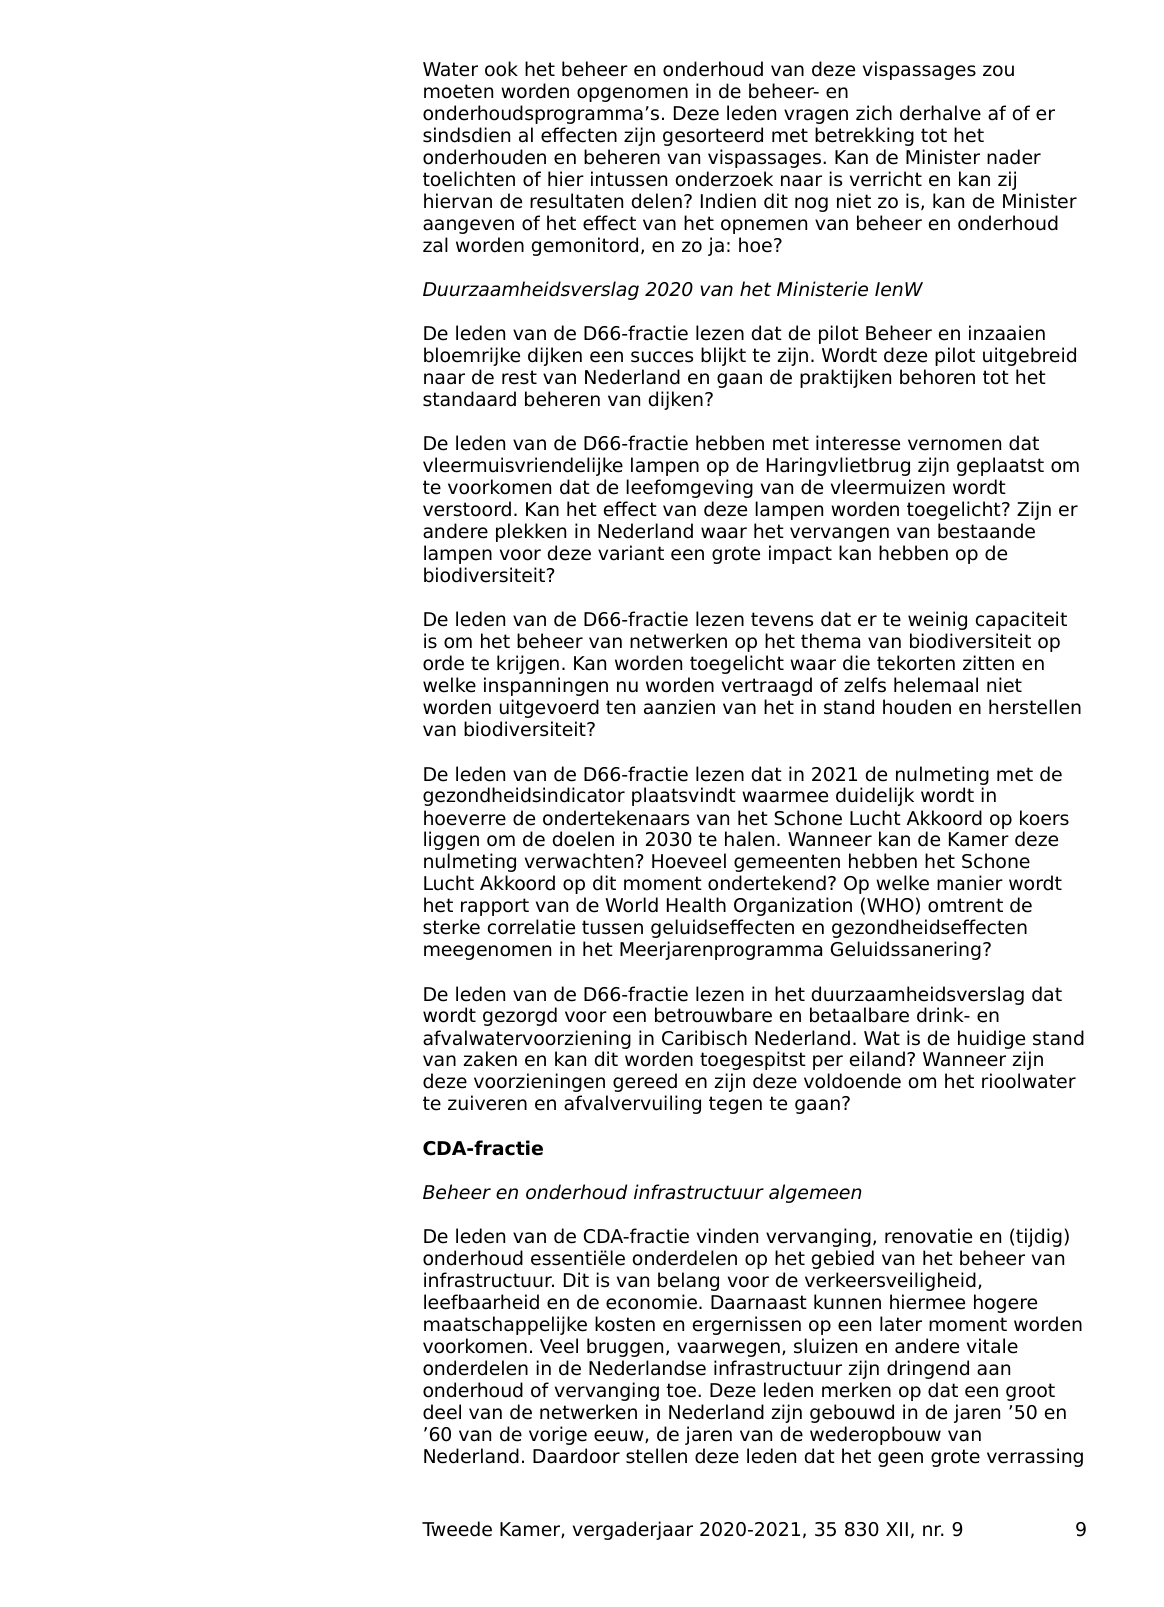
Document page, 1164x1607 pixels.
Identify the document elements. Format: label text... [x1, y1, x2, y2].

text De leden van de D66-fractie lezen in het duurzaamheidsverslag dat wordt gezorgd voor een betrouwbare en betaalbare drink- en afvalwatervoorziening in Caribisch Nederland. Wat is de huidige stand van zaken en kan dit worden toegespitst per eiland? Wanneer zijn deze voorzieningen gereed en zijn deze voldoende om het rioolwater te zuiveren en afvalvervuiling tegen te gaan? [422, 983, 1087, 1115]
subtitle Duurzaamheidsverslag 2020 van het Ministerie IenW [422, 279, 1087, 301]
text De leden van de D66-fractie hebben met interesse vernomen dat vleermuisvriendelijke lampen op de Haringvlietbrug zijn geplaatst om te voorkomen dat de leefomgeving van de vleermuizen wordt verstoord. Kan het effect van deze lampen worden toegelicht? Zijn er andere plekken in Nederland waar het vervangen van bestaande lampen voor deze variant een grote impact kan hebben op de biodiversiteit? [422, 433, 1087, 587]
subtitle CDA-fractie [422, 1137, 1087, 1159]
text De leden van de D66-fractie lezen tevens dat er te weinig capaciteit is om het beheer van netwerken op het thema van biodiversiteit op orde te krijgen. Kan worden toegelicht waar die tekorten zitten en welke inspanningen nu worden vertraagd of zelfs helemaal niet worden uitgevoerd ten aanzien van het in stand houden en herstellen van biodiversiteit? [422, 609, 1087, 741]
subtitle Beheer en onderhoud infrastructuur algemeen [422, 1182, 1087, 1204]
text Water ook het beheer en onderhoud van deze vispassages zou moeten worden opgenomen in de beheer- en onderhoudsprogramma’s. Deze leden vragen zich derhalve af of er sindsdien al effecten zijn gesorteerd met betrekking tot het onderhouden en beheren van vispassages. Kan de Minister nader toelichten of hier intussen onderzoek naar is verricht en kan zij hiervan de resultaten delen? Indien dit nog niet zo is, kan de Minister aangeven of het effect van het opnemen van beheer en onderhoud zal worden gemonitord, en zo ja: hoe? [422, 59, 1087, 257]
text De leden van de D66-fractie lezen dat in 2021 de nulmeting met de gezondheidsindicator plaatsvindt waarmee duidelijk wordt in hoeverre de ondertekenaars van het Schone Lucht Akkoord op koers liggen om de doelen in 2030 te halen. Wanneer kan de Kamer deze nulmeting verwachten? Hoeveel gemeenten hebben het Schone Lucht Akkoord op dit moment ondertekend? Op welke manier wordt het rapport van de World Health Organization (WHO) omtrent de sterke correlatie tussen geluidseffecten en gezondheidseffecten meegenomen in het Meerjarenprogramma Geluidssanering? [422, 763, 1087, 961]
text De leden van de CDA-fractie vinden vervanging, renovatie en (tijdig) onderhoud essentiële onderdelen op het gebied van het beheer van infrastructuur. Dit is van belang voor de verkeersveiligheid, leefbaarheid en de economie. Daarnaast kunnen hiermee hogere maatschappelijke kosten en ergernissen op een later moment worden voorkomen. Veel bruggen, vaarwegen, sluizen en andere vitale onderdelen in de Nederlandse infrastructuur zijn dringend aan onderhoud of vervanging toe. Deze leden merken op dat een groot deel van de netwerken in Nederland zijn gebouwd in de jaren ’50 en ’60 van de vorige eeuw, de jaren van de wederopbouw van Nederland. Daardoor stellen deze leden dat het geen grote verrassing [422, 1226, 1087, 1468]
text De leden van de D66-fractie lezen dat de pilot Beheer en inzaaien bloemrijke dijken een succes blijkt te zijn. Wordt deze pilot uitgebreid naar de rest van Nederland en gaan de praktijken behoren tot het standaard beheren van dijken? [422, 323, 1087, 411]
